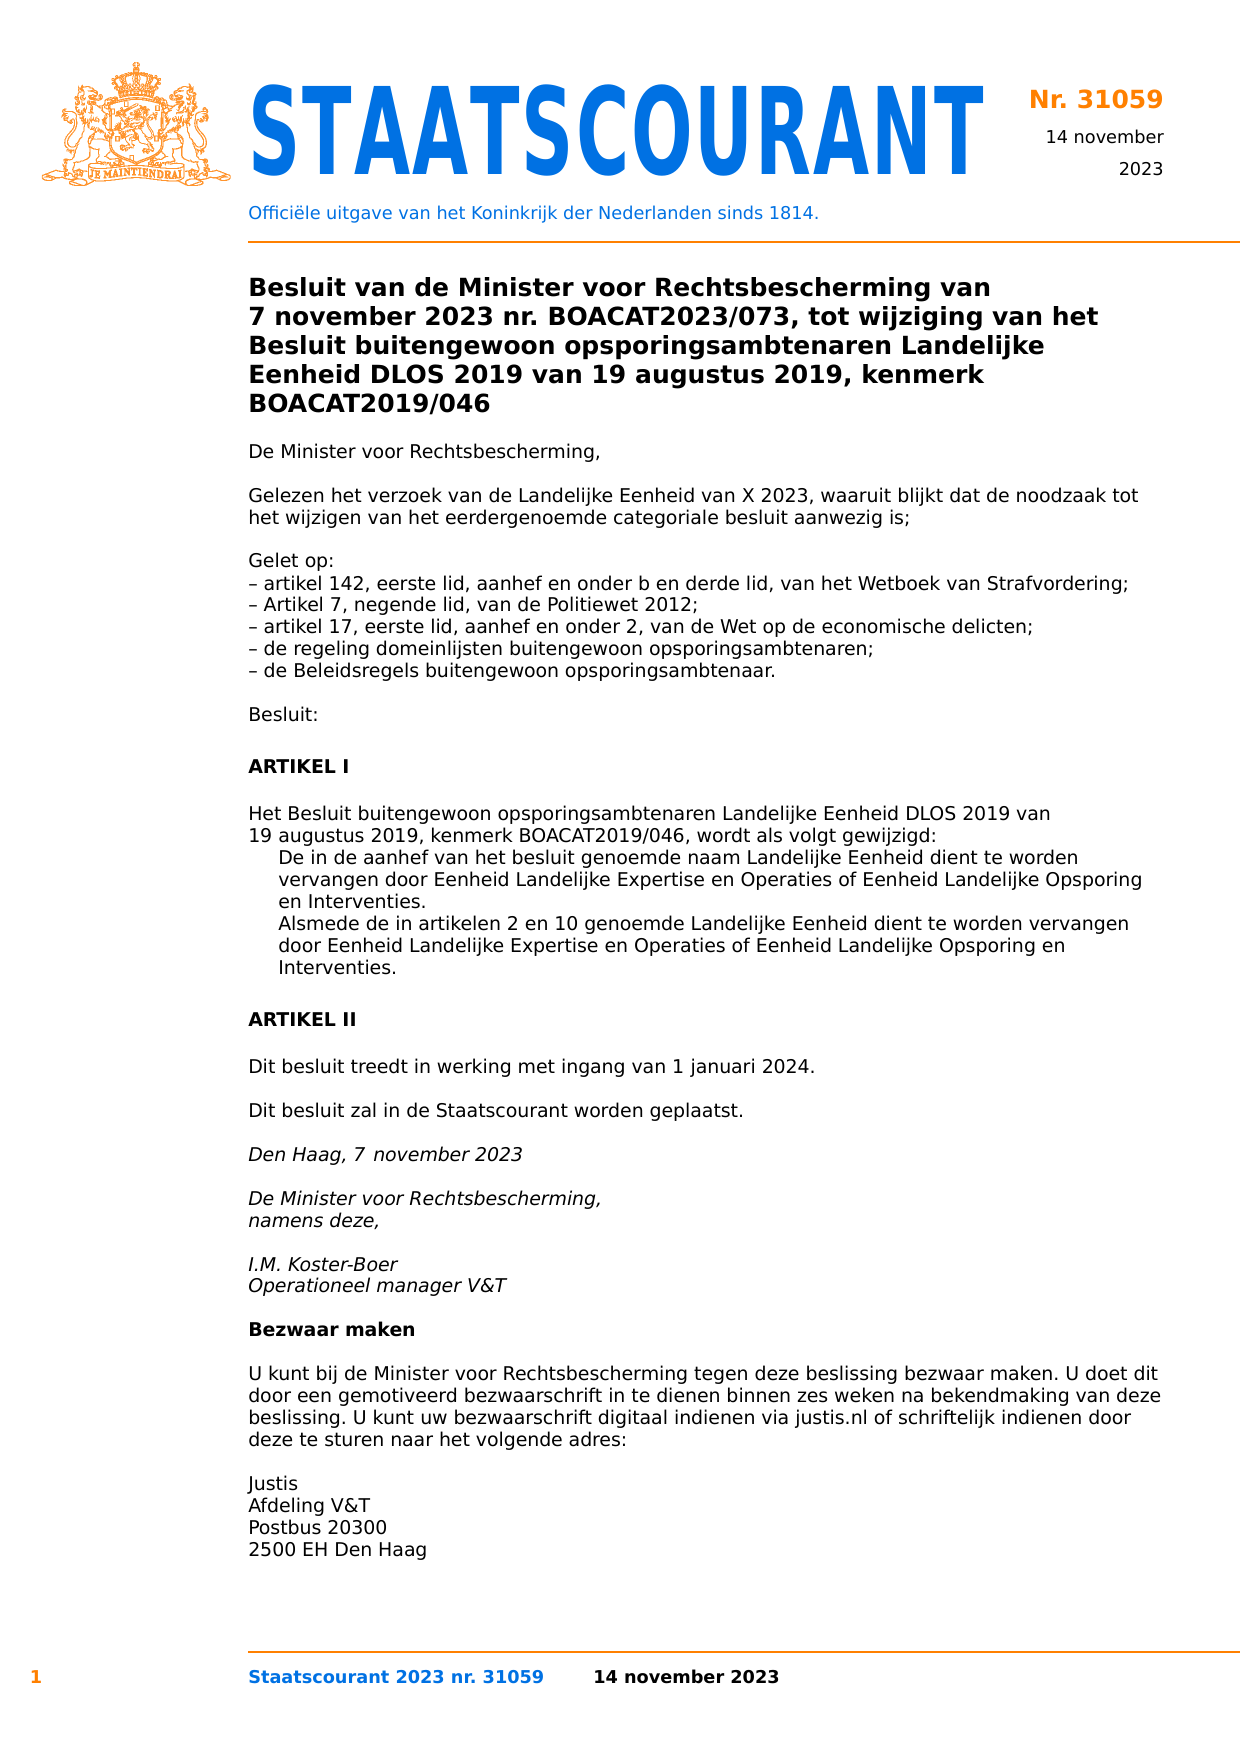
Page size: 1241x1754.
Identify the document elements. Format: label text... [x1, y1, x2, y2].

text 2500 EH Den Haag [248, 1539, 1163, 1561]
text Den Haag, 7 november 2023 [248, 1144, 1163, 1166]
table_header [25, 62, 248, 241]
table_cell Officiële uitgave van het Koninkrijk der Nederlanden sinds 1814. [248, 203, 1240, 241]
table_cell 14 november [998, 121, 1240, 153]
text Justis [248, 1473, 1163, 1495]
text Besluit: [248, 704, 1163, 726]
table_cell 2023 [998, 153, 1240, 203]
text Afdeling V&T [248, 1495, 1163, 1517]
table_header Nr. 31059 [998, 62, 1240, 121]
text Dit besluit treedt in werking met ingang van 1 januari 2024. [248, 1056, 1163, 1078]
text De Minister voor Rechtsbescherming, [248, 441, 1163, 463]
subtitle ARTIKEL I [248, 756, 1163, 778]
subtitle Besluit van de Minister voor Rechtsbescherming van 7 november 2023 nr. BOACAT2023/073, tot wijziging van het Besluit buitengewoon opsporingsambtenaren Landelijke Eenheid DLOS 2019 van 19 augustus 2019, kenmerk BOACAT2019/046 [248, 273, 1163, 419]
text – artikel 17, eerste lid, aanhef en onder 2, van de Wet op de economische delicten; [248, 616, 1163, 638]
text Postbus 20300 [248, 1517, 1163, 1539]
text De Minister voor Rechtsbescherming, namens deze, I.M. Koster-Boer Operationeel manager V&T [248, 1187, 1163, 1297]
text U kunt bij de Minister voor Rechtsbescherming tegen deze beslissing bezwaar maken. U doet dit door een gemotiveerd bezwaarschrift in te dienen binnen zes weken na bekendmaking van deze beslissing. U kunt uw bezwaarschrift digitaal indienen via justis.nl of schriftelijk indienen door deze te sturen naar het volgende adres: [248, 1363, 1163, 1451]
text Het Besluit buitengewoon opsporingsambtenaren Landelijke Eenheid DLOS 2019 van 19 augustus 2019, kenmerk BOACAT2019/046, wordt als volgt gewijzigd: [248, 803, 1163, 847]
text – de regeling domeinlijsten buitengewoon opsporingsambtenaren; [248, 638, 1163, 660]
subtitle ARTIKEL II [248, 1009, 1163, 1031]
table_header STAATSCOURANT [248, 62, 998, 203]
text Bezwaar maken [248, 1319, 1163, 1341]
text – artikel 142, eerste lid, aanhef en onder b en derde lid, van het Wetboek van Strafvordering; [248, 572, 1163, 594]
picture [41, 62, 231, 186]
text Gelet op: [248, 550, 1163, 572]
text – de Beleidsregels buitengewoon opsporingsambtenaar. [248, 660, 1163, 682]
text De in de aanhef van het besluit genoemde naam Landelijke Eenheid dient te worden vervangen door Eenheid Landelijke Expertise en Operaties of Eenheid Landelijke Opsporing en Interventies. [278, 847, 1163, 913]
text Alsmede de in artikelen 2 en 10 genoemde Landelijke Eenheid dient te worden vervangen door Eenheid Landelijke Expertise en Operaties of Eenheid Landelijke Opsporing en Interventies. [278, 913, 1163, 979]
text Dit besluit zal in de Staatscourant worden geplaatst. [248, 1100, 1163, 1122]
text Gelezen het verzoek van de Landelijke Eenheid van X 2023, waaruit blijkt dat de noodzaak tot het wijzigen van het eerdergenoemde categoriale besluit aanwezig is; [248, 484, 1163, 528]
text – Artikel 7, negende lid, van de Politiewet 2012; [248, 594, 1163, 616]
